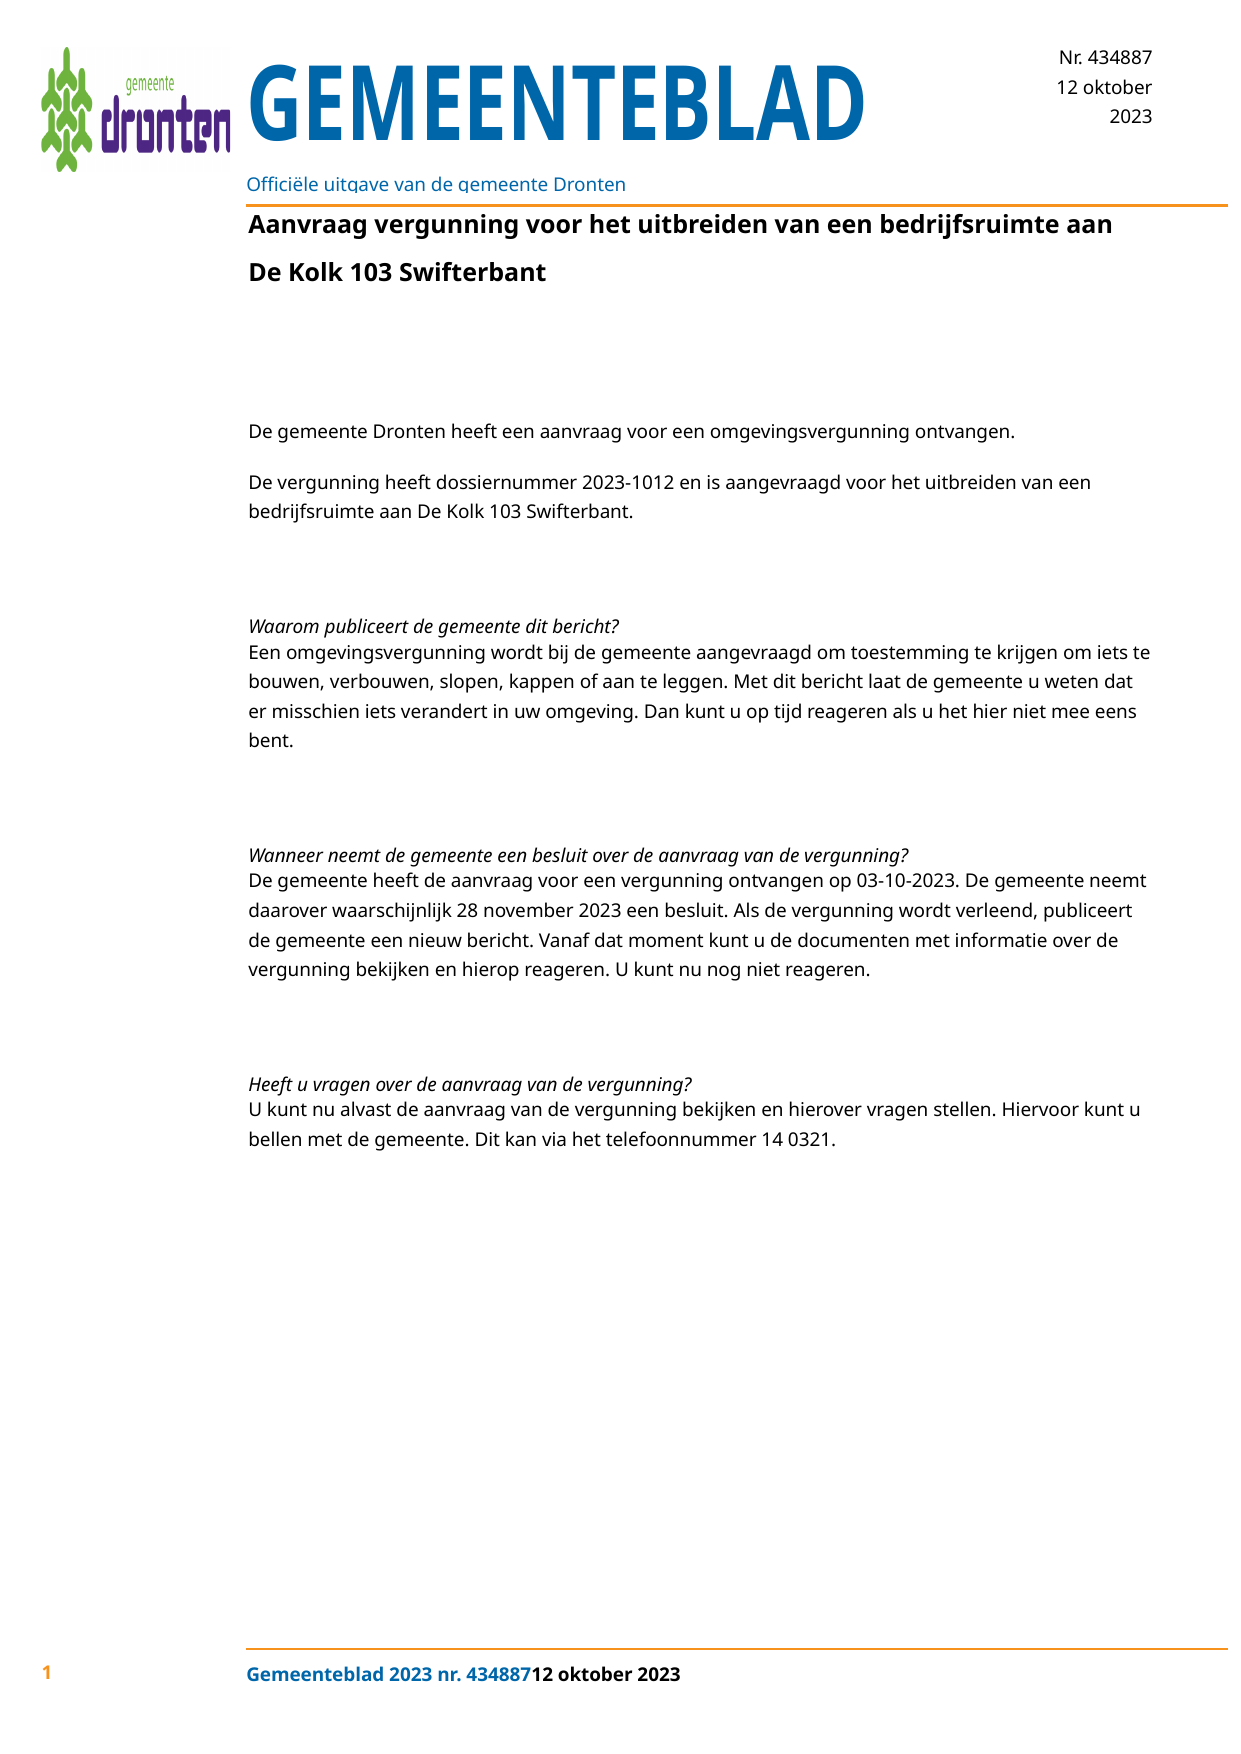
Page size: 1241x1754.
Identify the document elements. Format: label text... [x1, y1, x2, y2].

text De gemeente Dronten heeft een aanvraag voor een omgevingsvergunning ontvangen. [248, 419, 1152, 444]
text Wanneer neemt de gemeente een besluit over de aanvraag van de vergunning? [248, 842, 1152, 868]
text Een omgevingsvergunning wordt bij de gemeente aangevraagd om toestemming te krijgen om iets te bouwen, verbouwen, slopen, kappen of aan te leggen. Met dit bericht laat de gemeente u weten dat er misschien iets verandert in uw omgeving. Dan kunt u op tijd reageren als u het hier niet mee eens bent. [248, 639, 1152, 753]
text Aanvraag vergunning voor het uitbreiden van een bedrijfsruimte aan De Kolk 103 Swifterbant [248, 207, 1152, 288]
text De gemeente heeft de aanvraag voor een vergunning ontvangen op 03-10-2023. De gemeente neemt daarover waarschijnlijk 28 november 2023 een besluit. Als de vergunning wordt verleend, publiceert de gemeente een nieuw bericht. Vanaf dat moment kunt u de documenten met informatie over de vergunning bekijken en hierop reageren. U kunt nu nog niet reageren. [248, 868, 1152, 982]
text De vergunning heeft dossiernummer 2023-1012 en is aangevraagd voor het uitbreiden van een bedrijfsruimte aan De Kolk 103 Swifterbant. [248, 469, 1152, 524]
text U kunt nu alvast de aanvraag van de vergunning bekijken en hierover vragen stellen. Hiervoor kunt u bellen met de gemeente. Dit kan via het telefoonnummer 14 0321. [248, 1097, 1152, 1152]
text Heeft u vragen over de aanvraag van de vergunning? [248, 1071, 1152, 1097]
text Waarom publiceert de gemeente dit bericht? [248, 613, 1152, 639]
picture [41, 47, 231, 172]
